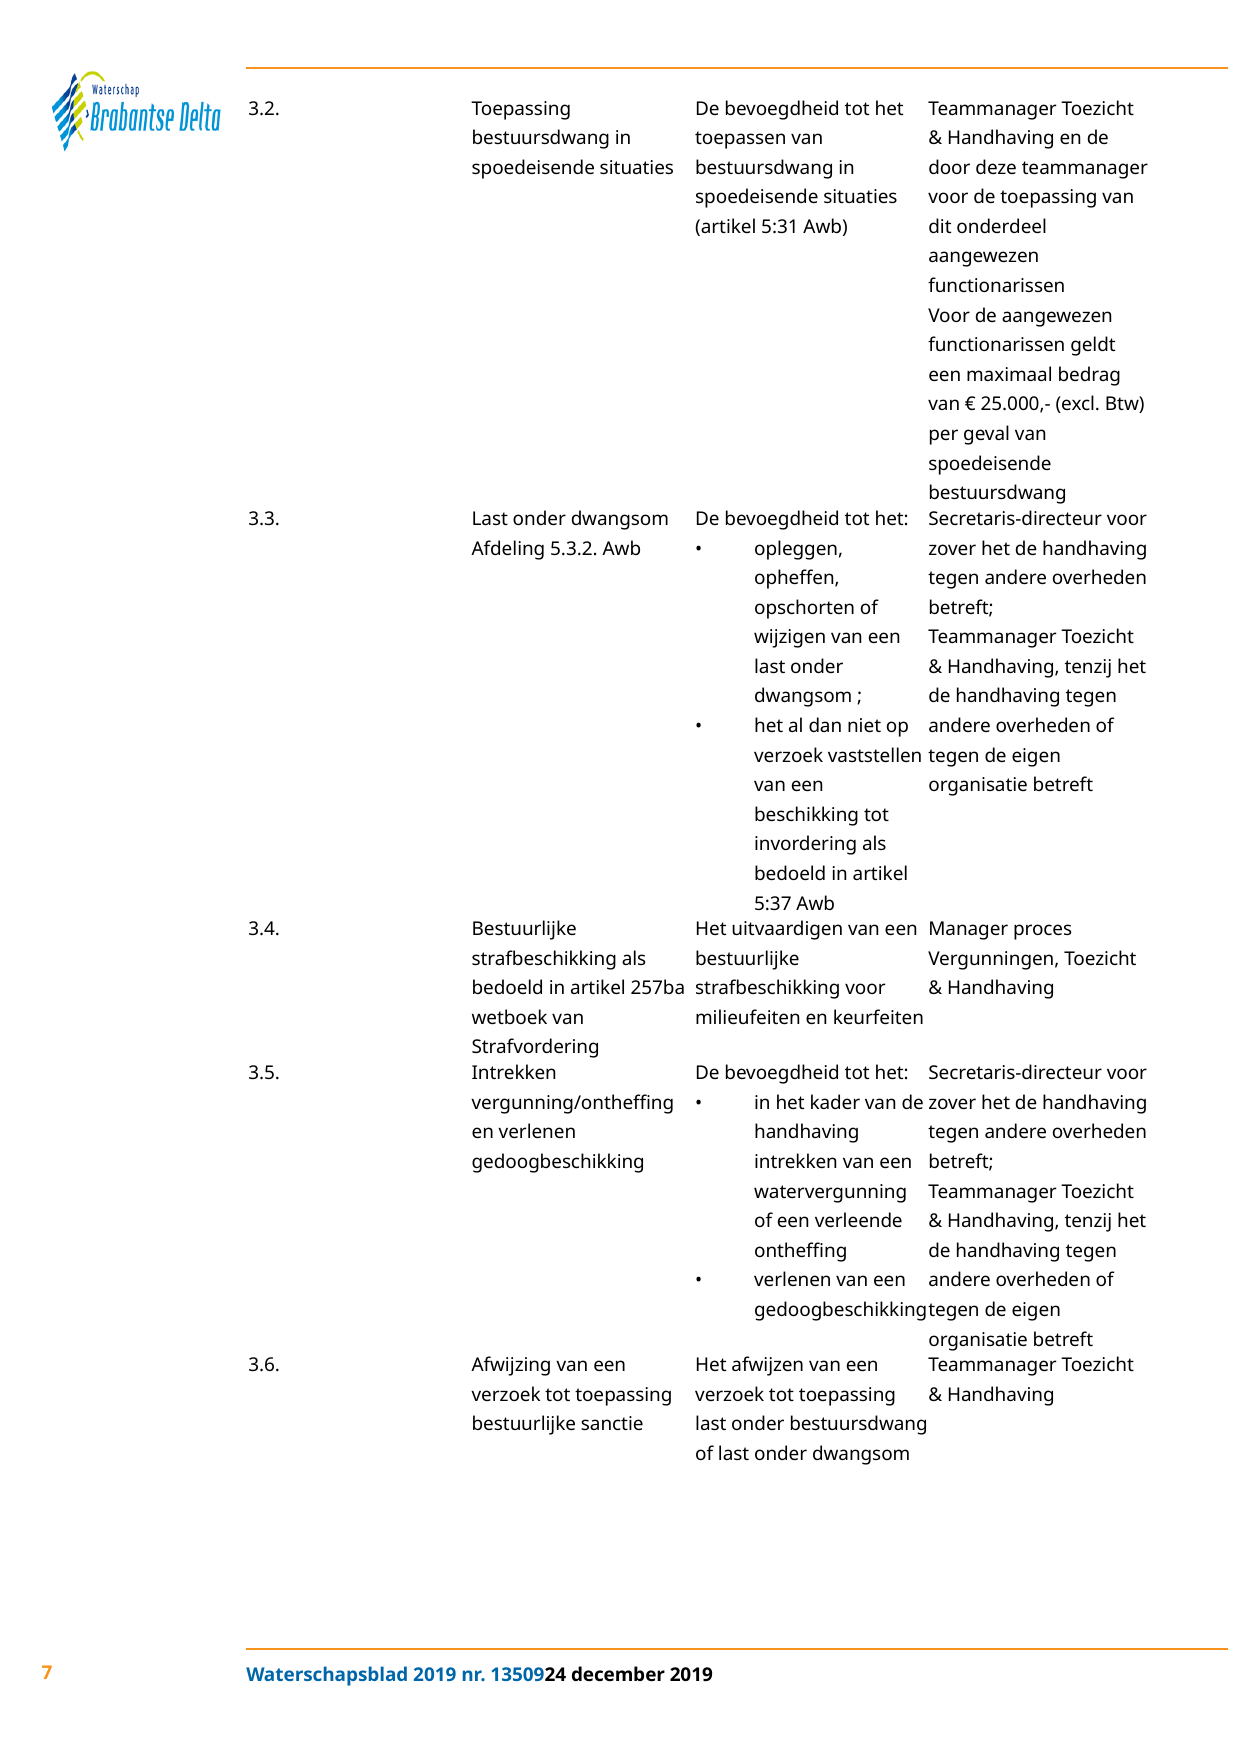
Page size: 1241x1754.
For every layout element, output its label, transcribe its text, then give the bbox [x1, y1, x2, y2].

table_cell 3.6. [248, 1351, 471, 1466]
table_cell Secretaris-directeur voor zover het de handhaving tegen andere overheden betreft; Teammanager Toezicht & Handhaving, tenzij het de handhaving tegen andere overheden of tegen de eigen organisatie betreft [928, 1060, 1152, 1351]
table_cell 3.3. [248, 505, 471, 915]
table_cell Bestuurlijke strafbeschikking als bedoeld in artikel 257ba wetboek van Strafvordering [471, 915, 695, 1059]
table_cell Het afwijzen van een verzoek tot toepassing last onder bestuursdwang of last onder dwangsom [695, 1351, 928, 1466]
table_cell Teammanager Toezicht & Handhaving [928, 1351, 1152, 1466]
table_cell Intrekken vergunning/ontheffing en verlenen gedoogbeschikking [471, 1060, 695, 1351]
table_cell Manager proces Vergunningen, Toezicht & Handhaving [928, 915, 1152, 1059]
table_cell 3.4. [248, 915, 471, 1059]
table_cell De bevoegdheid tot het: opleggen, opheffen, opschorten of wijzigen van een last onder dwangsom ; het al dan niet op verzoek vaststellen van een beschikking tot invordering als bedoeld in artikel 5:37 Awb [695, 505, 928, 915]
table_cell De bevoegdheid tot het: in het kader van de handhaving intrekken van een watervergunning of een verleende ontheffing verlenen van een gedoogbeschikking [695, 1060, 928, 1351]
table_cell Afwijzing van een verzoek tot toepassing bestuurlijke sanctie [471, 1351, 695, 1466]
table_cell Het uitvaardigen van een bestuurlijke strafbeschikking voor milieufeiten en keurfeiten [695, 915, 928, 1059]
table_cell 3.5. [248, 1060, 471, 1351]
table_cell Last onder dwangsom Afdeling 5.3.2. Awb [471, 505, 695, 915]
table_cell Teammanager Toezicht & Handhaving en de door deze teammanager voor de toepassing van dit onderdeel aangewezen functionarissen Voor de aangewezen functionarissen geldt een maximaal bedrag van € 25.000,- (excl. Btw) per geval van spoedeisende bestuursdwang [928, 95, 1152, 505]
table_cell Toepassing bestuursdwang in spoedeisende situaties [471, 95, 695, 505]
table_cell Secretaris-directeur voor zover het de handhaving tegen andere overheden betreft; Teammanager Toezicht & Handhaving, tenzij het de handhaving tegen andere overheden of tegen de eigen organisatie betreft [928, 505, 1152, 915]
table_cell 3.2. [248, 95, 471, 505]
picture [41, 47, 231, 172]
table_cell De bevoegdheid tot het toepassen van bestuursdwang in spoedeisende situaties (artikel 5:31 Awb) [695, 95, 928, 505]
